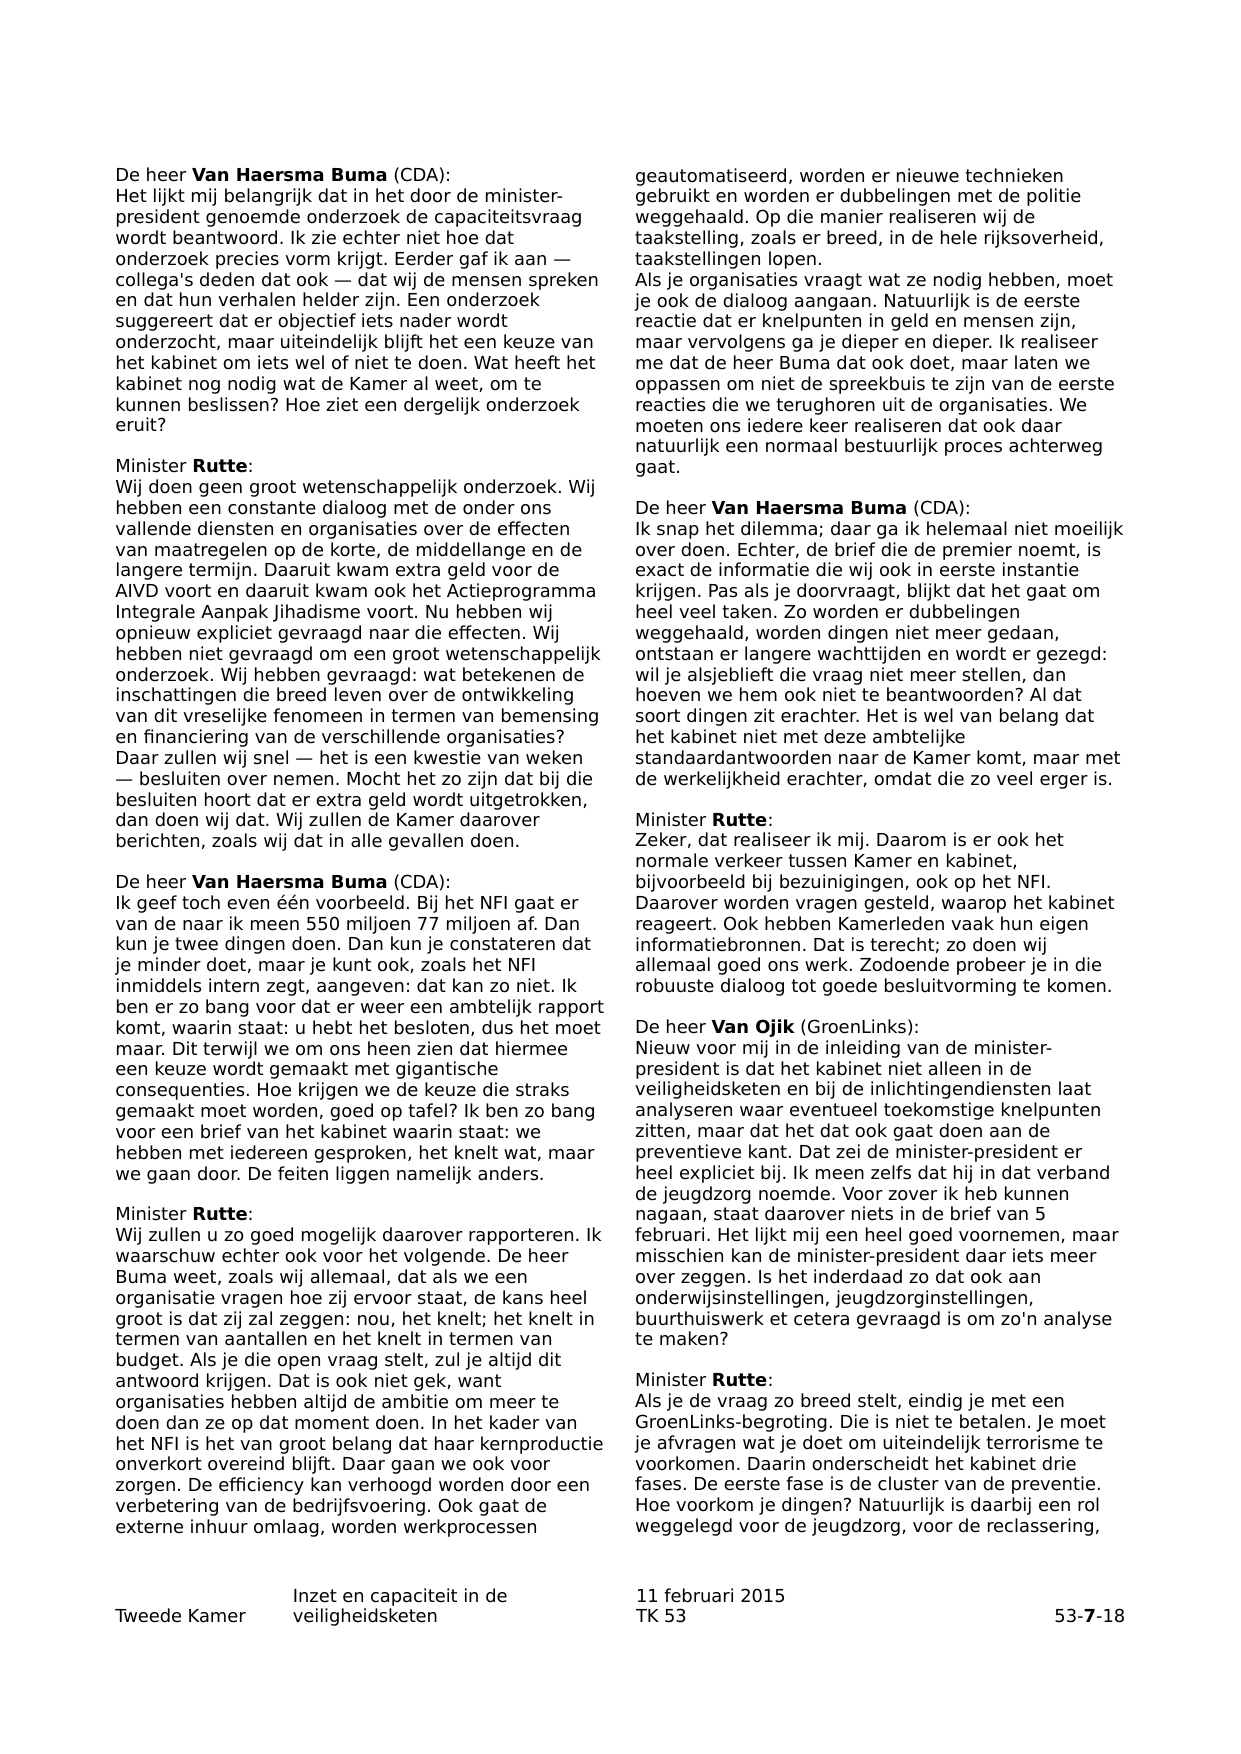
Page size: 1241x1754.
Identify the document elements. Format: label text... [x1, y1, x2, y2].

text Zeker, dat realiseer ik mij. Daarom is er ook het normale verkeer tussen Kamer en kabinet, bijvoorbeeld bij bezuinigingen, ook op het NFI. Daarover worden vragen gesteld, waarop het kabinet reageert. Ook hebben Kamerleden vaak hun eigen informatiebronnen. Dat is terecht; zo doen wij allemaal goed ons werk. Zodoende probeer je in die robuuste dialoog tot goede besluitvorming te komen. [635, 830, 1125, 997]
text Wij zullen u zo goed mogelijk daarover rapporteren. Ik waarschuw echter ook voor het volgende. De heer Buma weet, zoals wij allemaal, dat als we een organisatie vragen hoe zij ervoor staat, de kans heel groot is dat zij zal zeggen: nou, het knelt; het knelt in termen van aantallen en het knelt in termen van budget. Als je die open vraag stelt, zul je altijd dit antwoord krijgen. Dat is ook niet gek, want organisaties hebben altijd de ambitie om meer te doen dan ze op dat moment doen. In het kader van het NFI is het van groot belang dat haar kernproductie onverkort overeind blijft. Daar gaan we ook voor zorgen. De efficiency kan verhoogd worden door een verbetering van de bedrijfsvoering. Ook gaat de externe inhuur omlaag, worden werkprocessen [115, 1225, 605, 1537]
text De heer Van Ojik (GroenLinks): [635, 1017, 1125, 1037]
text Nieuw voor mij in de inleiding van de minister-president is dat het kabinet niet alleen in de veiligheidsketen en bij de inlichtingendiensten laat analyseren waar eventueel toekomstige knelpunten zitten, maar dat het dat ook gaat doen aan de preventieve kant. Dat zei de minister-president er heel expliciet bij. Ik meen zelfs dat hij in dat verband de jeugdzorg noemde. Voor zover ik heb kunnen nagaan, staat daarover niets in de brief van 5 februari. Het lijkt mij een heel goed voornemen, maar misschien kan de minister-president daar iets meer over zeggen. Is het inderdaad zo dat ook aan onderwijsinstellingen, jeugdzorginstellingen, buurthuiswerk et cetera gevraagd is om zo'n analyse te maken? [635, 1037, 1125, 1350]
text geautomatiseerd, worden er nieuwe technieken gebruikt en worden er dubbelingen met de politie weggehaald. Op die manier realiseren wij de taakstelling, zoals er breed, in de hele rijksoverheid, taakstellingen lopen. [635, 165, 1125, 269]
text Wij doen geen groot wetenschappelijk onderzoek. Wij hebben een constante dialoog met de onder ons vallende diensten en organisaties over de effecten van maatregelen op de korte, de middellange en de langere termijn. Daaruit kwam extra geld voor de AIVD voort en daaruit kwam ook het Actieprogramma Integrale Aanpak Jihadisme voort. Nu hebben wij opnieuw expliciet gevraagd naar die effecten. Wij hebben niet gevraagd om een groot wetenschappelijk onderzoek. Wij hebben gevraagd: wat betekenen de inschattingen die breed leven over de ontwikkeling van dit vreselijke fenomeen in termen van bemensing en financiering van de verschillende organisaties? Daar zullen wij snel — het is een kwestie van weken — besluiten over nemen. Mocht het zo zijn dat bij die besluiten hoort dat er extra geld wordt uitgetrokken, dan doen wij dat. Wij zullen de Kamer daarover berichten, zoals wij dat in alle gevallen doen. [115, 477, 605, 852]
text Ik snap het dilemma; daar ga ik helemaal niet moeilijk over doen. Echter, de brief die de premier noemt, is exact de informatie die wij ook in eerste instantie krijgen. Pas als je doorvraagt, blijkt dat het gaat om heel veel taken. Zo worden er dubbelingen weggehaald, worden dingen niet meer gedaan, ontstaan er langere wachttijden en wordt er gezegd: wil je alsjeblieft die vraag niet meer stellen, dan hoeven we hem ook niet te beantwoorden? Al dat soort dingen zit erachter. Het is wel van belang dat het kabinet niet met deze ambtelijke standaardantwoorden naar de Kamer komt, maar met de werkelijkheid erachter, omdat die zo veel erger is. [635, 518, 1125, 789]
text Minister Rutte: [635, 809, 1125, 830]
text Het lijkt mij belangrijk dat in het door de minister-president genoemde onderzoek de capaciteitsvraag wordt beantwoord. Ik zie echter niet hoe dat onderzoek precies vorm krijgt. Eerder gaf ik aan — collega's deden dat ook — dat wij de mensen spreken en dat hun verhalen helder zijn. Een onderzoek suggereert dat er objectief iets nader wordt onderzocht, maar uiteindelijk blijft het een keuze van het kabinet om iets wel of niet te doen. Wat heeft het kabinet nog nodig wat de Kamer al weet, om te kunnen beslissen? Hoe ziet een dergelijk onderzoek eruit? [115, 186, 605, 436]
text Als je organisaties vraagt wat ze nodig hebben, moet je ook de dialoog aangaan. Natuurlijk is de eerste reactie dat er knelpunten in geld en mensen zijn, maar vervolgens ga je dieper en dieper. Ik realiseer me dat de heer Buma dat ook doet, maar laten we oppassen om niet de spreekbuis te zijn van de eerste reacties die we terughoren uit de organisaties. We moeten ons iedere keer realiseren dat ook daar natuurlijk een normaal bestuurlijk proces achterweg gaat. [635, 269, 1125, 478]
text De heer Van Haersma Buma (CDA): [115, 872, 605, 892]
text Ik geef toch even één voorbeeld. Bij het NFI gaat er van de naar ik meen 550 miljoen 77 miljoen af. Dan kun je twee dingen doen. Dan kun je constateren dat je minder doet, maar je kunt ook, zoals het NFI inmiddels intern zegt, aangeven: dat kan zo niet. Ik ben er zo bang voor dat er weer een ambtelijk rapport komt, waarin staat: u hebt het besloten, dus het moet maar. Dit terwijl we om ons heen zien dat hiermee een keuze wordt gemaakt met gigantische consequenties. Hoe krijgen we de keuze die straks gemaakt moet worden, goed op tafel? Ik ben zo bang voor een brief van het kabinet waarin staat: we hebben met iedereen gesproken, het knelt wat, maar we gaan door. De feiten liggen namelijk anders. [115, 892, 605, 1184]
text Minister Rutte: [115, 1204, 605, 1225]
text Als je de vraag zo breed stelt, eindig je met een GroenLinks-begroting. Die is niet te betalen. Je moet je afvragen wat je doet om uiteindelijk terrorisme te voorkomen. Daarin onderscheidt het kabinet drie fases. De eerste fase is de cluster van de preventie. Hoe voorkom je dingen? Natuurlijk is daarbij een rol weggelegd voor de jeugdzorg, voor de reclassering, [635, 1391, 1125, 1537]
text De heer Van Haersma Buma (CDA): [115, 165, 605, 186]
text Minister Rutte: [115, 456, 605, 477]
text Minister Rutte: [635, 1370, 1125, 1391]
text De heer Van Haersma Buma (CDA): [635, 498, 1125, 518]
